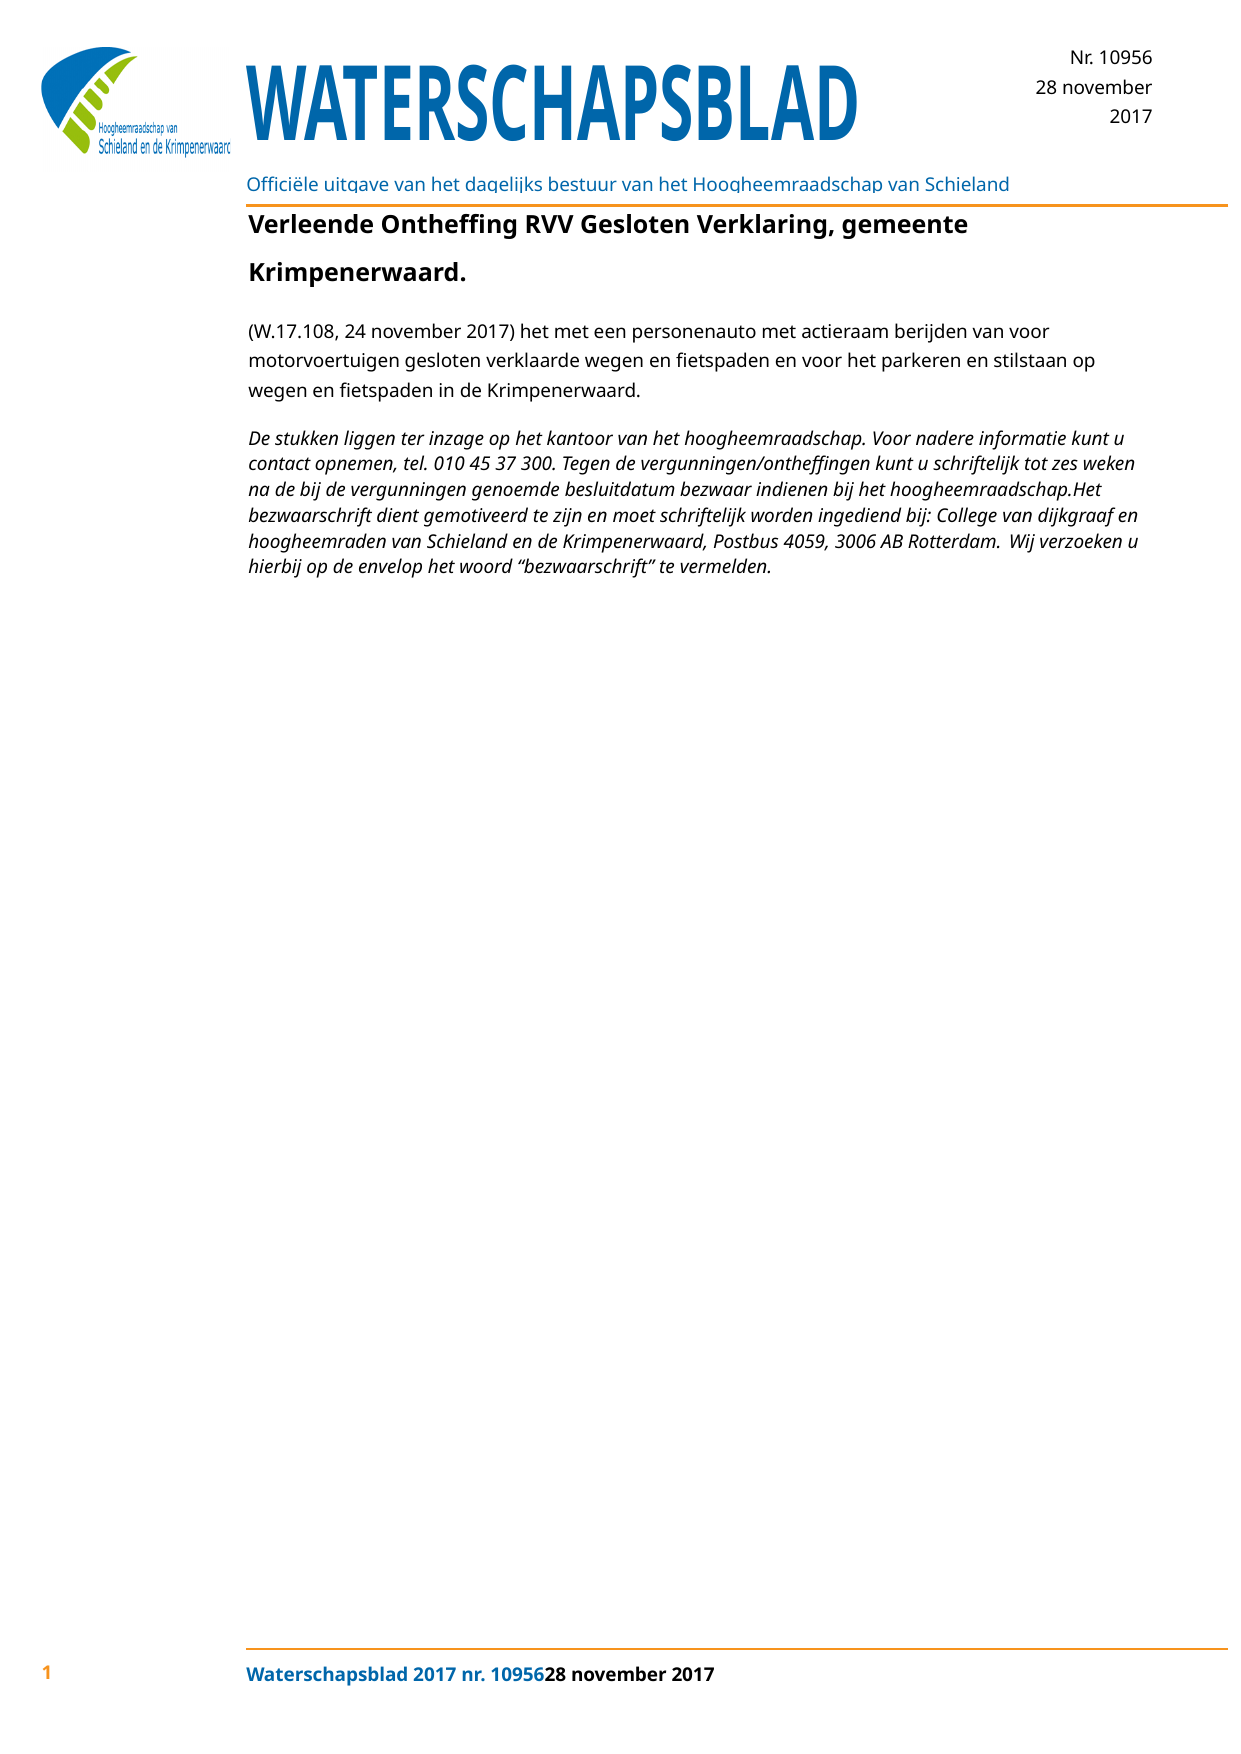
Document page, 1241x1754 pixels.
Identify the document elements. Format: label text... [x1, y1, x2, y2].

picture [41, 47, 231, 172]
text De stukken liggen ter inzage op het kantoor van het hoogheemraadschap. Voor nadere informatie kunt u contact opnemen, tel. 010 45 37 300. Tegen de vergunningen/ontheffingen kunt u schriftelijk tot zes weken na de bij de vergunningen genoemde besluitdatum bezwaar indienen bij het hoogheemraadschap.Het bezwaarschrift dient gemotiveerd te zijn en moet schriftelijk worden ingediend bij: College van dijkgraaf en hoogheemraden van Schieland en de Krimpenerwaard, Postbus 4059, 3006 AB Rotterdam. Wij verzoeken u hierbij op de envelop het woord “bezwaarschrift” te vermelden. [248, 425, 1152, 579]
text (W.17.108, 24 november 2017) het met een personenauto met actieraam berijden van voor motorvoertuigen gesloten verklaarde wegen en fietspaden en voor het parkeren en stilstaan op wegen en fietspaden in de Krimpenerwaard. [248, 318, 1152, 403]
text Verleende Ontheffing RVV Gesloten Verklaring, gemeente Krimpenerwaard. [248, 207, 1152, 288]
